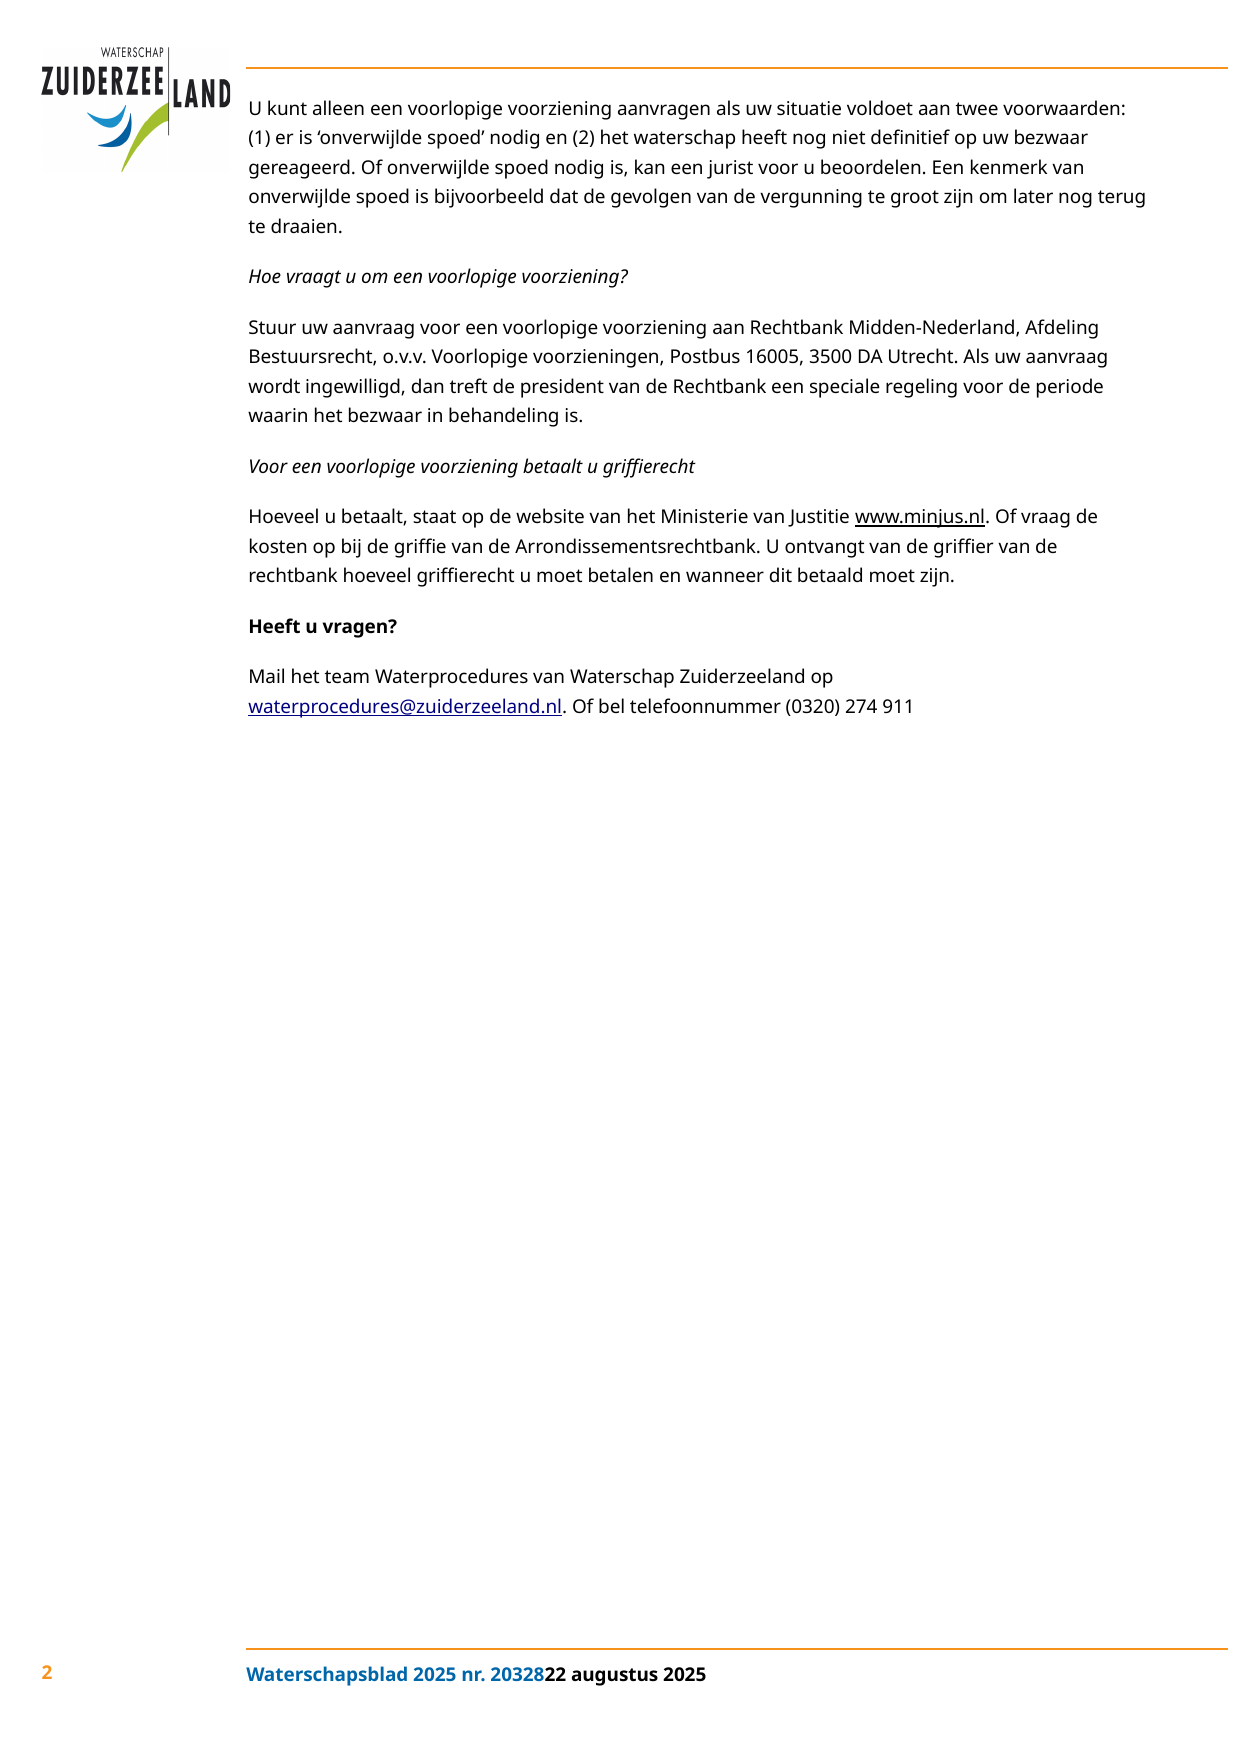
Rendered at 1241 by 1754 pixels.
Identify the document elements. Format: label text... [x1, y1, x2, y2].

text Mail het team Waterprocedures van Waterschap Zuiderzeeland op waterprocedures@zuiderzeeland.nl. Of bel telefoonnummer (0320) 274 911 [248, 663, 1152, 719]
text Hoe vraagt u om een voorlopige voorziening? [248, 263, 1152, 289]
text Voor een voorlopige voorziening betaalt u griffierecht [248, 453, 1152, 479]
text Hoeveel u betaalt, staat op de website van het Ministerie van Justitie www.minjus.nl. Of vraag de kosten op bij de griffie van de Arrondissementsrechtbank. U ontvangt van de griffier van de rechtbank hoeveel griffierecht u moet betalen en wanneer dit betaald moet zijn. [248, 503, 1152, 588]
text U kunt alleen een voorlopige voorziening aanvragen als uw situatie voldoet aan twee voorwaarden: (1) er is ‘onverwijlde spoed’ nodig en (2) het waterschap heeft nog niet definitief op uw bezwaar gereageerd. Of onverwijlde spoed nodig is, kan een jurist voor u beoordelen. Een kenmerk van onverwijlde spoed is bijvoorbeeld dat de gevolgen van de vergunning te groot zijn om later nog terug te draaien. [248, 95, 1152, 239]
text Stuur uw aanvraag voor een voorlopige voorziening aan Rechtbank Midden-Nederland, Afdeling Bestuursrecht, o.v.v. Voorlopige voorzieningen, Postbus 16005, 3500 DA Utrecht. Als uw aanvraag wordt ingewilligd, dan treft de president van de Rechtbank een speciale regeling voor de periode waarin het bezwaar in behandeling is. [248, 314, 1152, 428]
picture [41, 47, 231, 172]
text Heeft u vragen? [248, 613, 1152, 639]
